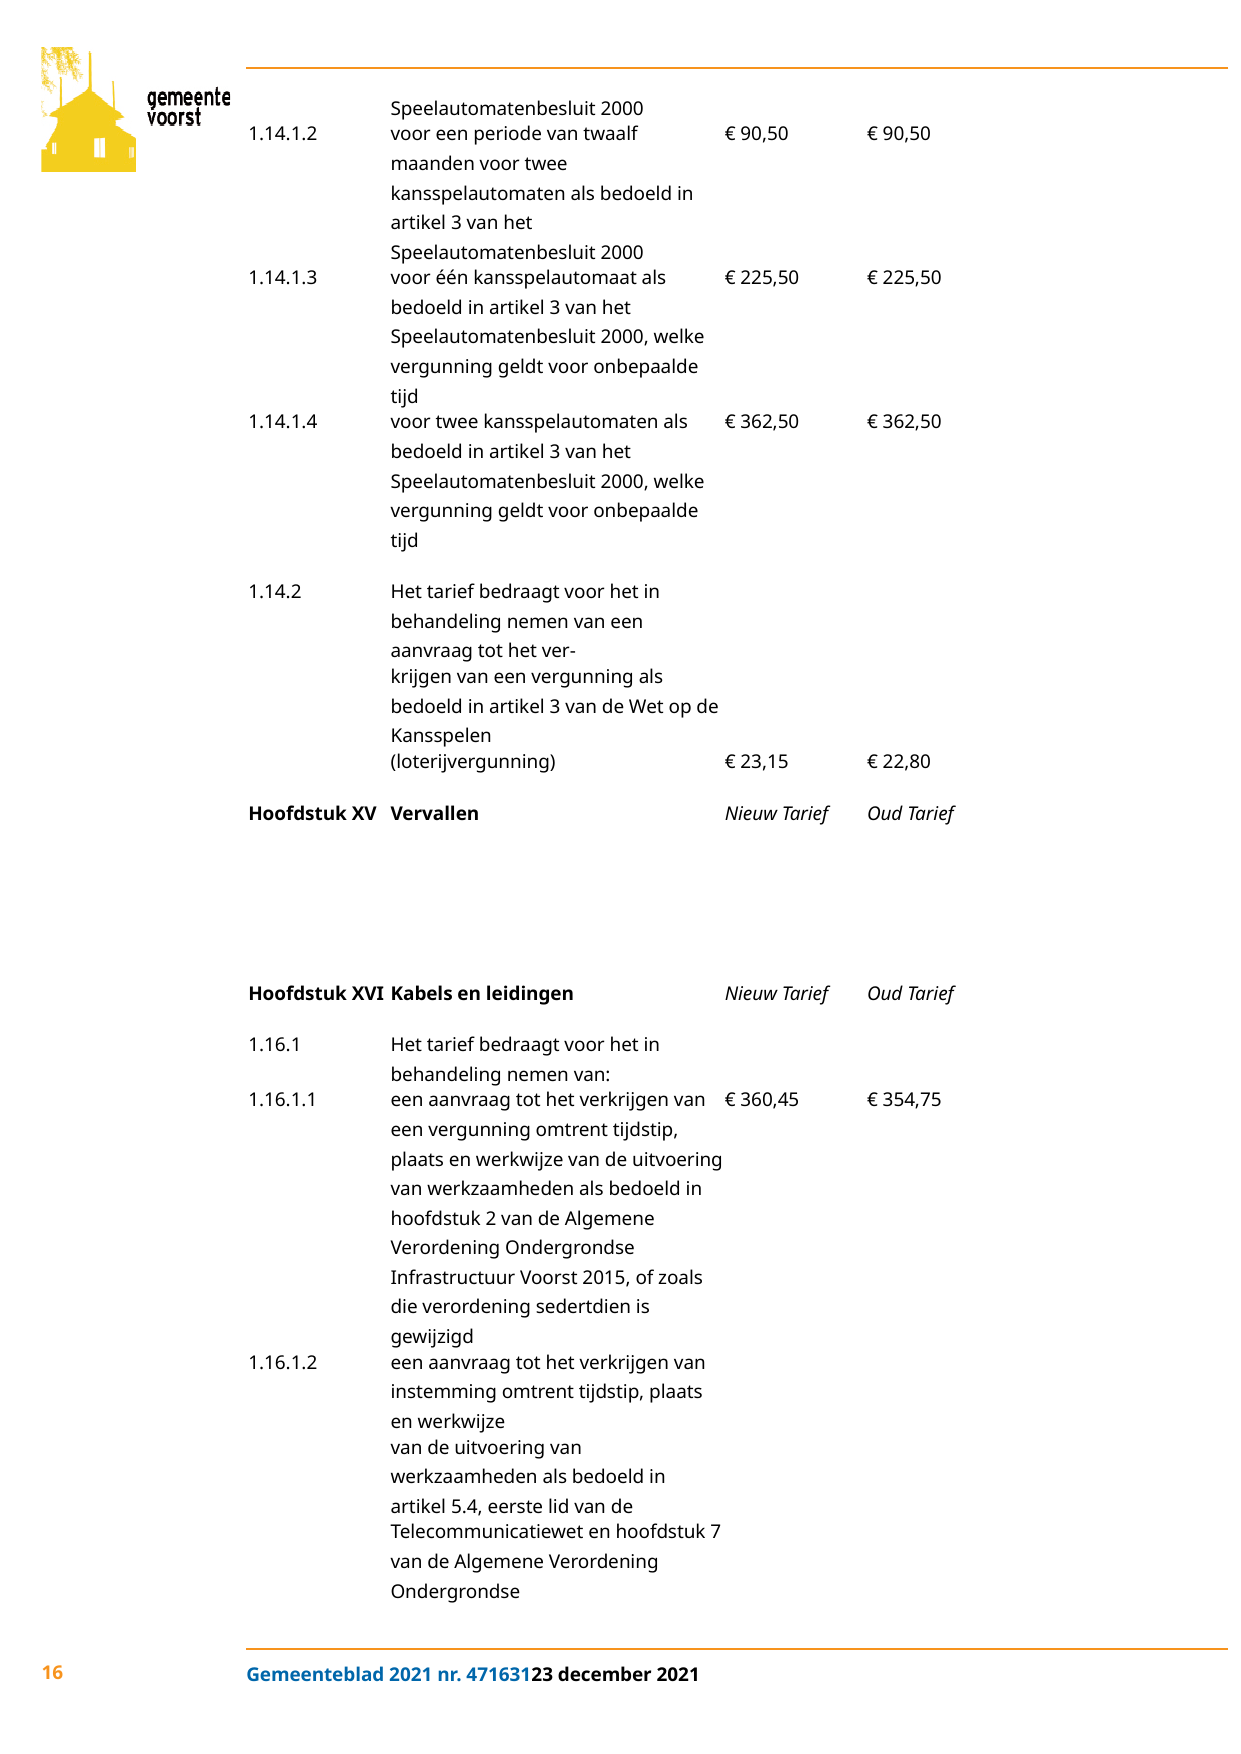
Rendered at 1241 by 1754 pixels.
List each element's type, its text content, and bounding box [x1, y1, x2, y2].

table_cell [248, 851, 390, 877]
table_cell [867, 95, 1009, 121]
table_cell € 22,80 [867, 748, 1009, 774]
table_cell Speelautomatenbesluit 2000 [390, 95, 724, 121]
table_cell Nieuw Tarief [725, 800, 867, 825]
table_cell voor twee kansspelautomaten als bedoeld in artikel 3 van het Speelautomatenbesluit 2000, welke vergunning geldt voor onbepaalde tijd [390, 409, 724, 553]
table_cell 1.16.1.2 [248, 1349, 390, 1434]
table_cell € 354,75 [867, 1087, 1009, 1349]
table_cell [725, 579, 867, 663]
table_cell Oud Tarief [867, 980, 1009, 1006]
table_cell [390, 825, 724, 851]
table_cell Telecommunicatiewet en hoofdstuk 7 van de Algemene Verordening Ondergrondse [390, 1519, 724, 1604]
table_cell [248, 928, 390, 954]
table_cell [248, 1006, 390, 1031]
table_cell [867, 851, 1009, 877]
table_cell [867, 579, 1009, 663]
table_cell 1.14.1.4 [248, 409, 390, 553]
table_cell [725, 1349, 867, 1434]
table_cell [725, 553, 867, 578]
table_cell [867, 1006, 1009, 1031]
table_cell [390, 903, 724, 928]
table_cell [248, 95, 390, 121]
table_cell [867, 1434, 1009, 1519]
table_cell [725, 1519, 867, 1604]
table_cell [390, 877, 724, 903]
table_cell [725, 903, 867, 928]
picture [41, 47, 231, 172]
table_cell (loterijvergunning) [390, 748, 724, 774]
table_cell [867, 1031, 1009, 1087]
table_cell Oud Tarief [867, 800, 1009, 825]
table_cell € 362,50 [725, 409, 867, 553]
table_cell [248, 663, 390, 748]
table_cell [248, 903, 390, 928]
table_cell van de uitvoering van werkzaamheden als bedoeld in artikel 5.4, eerste lid van de [390, 1434, 724, 1519]
table_cell Hoofdstuk XVI [248, 980, 390, 1006]
table_cell [390, 954, 724, 980]
table_cell [867, 928, 1009, 954]
table_cell [248, 825, 390, 851]
table_cell [867, 954, 1009, 980]
table_cell € 360,45 [725, 1087, 867, 1349]
table_cell [725, 954, 867, 980]
table_cell [248, 1519, 390, 1604]
table_cell [248, 877, 390, 903]
table_cell krijgen van een vergunning als bedoeld in artikel 3 van de Wet op de Kansspelen [390, 663, 724, 748]
table_cell [390, 928, 724, 954]
table_cell [725, 774, 867, 800]
table_cell [725, 825, 867, 851]
table_cell [248, 553, 390, 578]
table_cell [390, 553, 724, 578]
table_cell 1.16.1 [248, 1031, 390, 1087]
table_cell 1.14.1.2 [248, 121, 390, 264]
table_cell [390, 851, 724, 877]
table_cell € 90,50 [725, 121, 867, 264]
table_cell [867, 903, 1009, 928]
table_cell voor één kansspelautomaat als bedoeld in artikel 3 van het Speelautomatenbesluit 2000, welke vergunning geldt voor onbepaalde tijd [390, 265, 724, 409]
table_cell Vervallen [390, 800, 724, 825]
table_cell 1.14.1.3 [248, 265, 390, 409]
table_cell [725, 928, 867, 954]
table_cell [248, 774, 390, 800]
table_cell [725, 1031, 867, 1087]
table_cell een aanvraag tot het verkrijgen van een vergunning omtrent tijdstip, plaats en werkwijze van de uitvoering van werkzaamheden als bedoeld in hoofdstuk 2 van de Algemene Verordening Ondergrondse Infrastructuur Voorst 2015, of zoals die verordening sedertdien is gewijzigd [390, 1087, 724, 1349]
table_cell [867, 877, 1009, 903]
table_cell een aanvraag tot het verkrijgen van instemming omtrent tijdstip, plaats en werkwijze [390, 1349, 724, 1434]
table_cell [248, 1434, 390, 1519]
table_cell [867, 553, 1009, 578]
table_cell Hoofdstuk XV [248, 800, 390, 825]
table_cell [867, 1349, 1009, 1434]
table_cell [390, 1006, 724, 1031]
table_cell [725, 1006, 867, 1031]
table_cell [725, 95, 867, 121]
table_cell Nieuw Tarief [725, 980, 867, 1006]
table_cell Kabels en leidingen [390, 980, 724, 1006]
table_cell [248, 954, 390, 980]
table_cell [867, 774, 1009, 800]
table_cell € 225,50 [725, 265, 867, 409]
table_cell € 225,50 [867, 265, 1009, 409]
table_cell Het tarief bedraagt voor het in behandeling nemen van: [390, 1031, 724, 1087]
table_cell [867, 1519, 1009, 1604]
table_cell [867, 663, 1009, 748]
table_cell [725, 877, 867, 903]
table_cell [248, 748, 390, 774]
table_cell [867, 825, 1009, 851]
table_cell 1.14.2 [248, 579, 390, 663]
table_cell € 90,50 [867, 121, 1009, 264]
table_cell [725, 663, 867, 748]
table_cell [390, 774, 724, 800]
table_cell € 23,15 [725, 748, 867, 774]
table_cell Het tarief bedraagt voor het in behandeling nemen van een aanvraag tot het ver- [390, 579, 724, 663]
table_cell 1.16.1.1 [248, 1087, 390, 1349]
table_cell € 362,50 [867, 409, 1009, 553]
table_cell [725, 1434, 867, 1519]
table_cell voor een periode van twaalf maanden voor twee kansspelautomaten als bedoeld in artikel 3 van het Speelautomatenbesluit 2000 [390, 121, 724, 264]
table_cell [725, 851, 867, 877]
